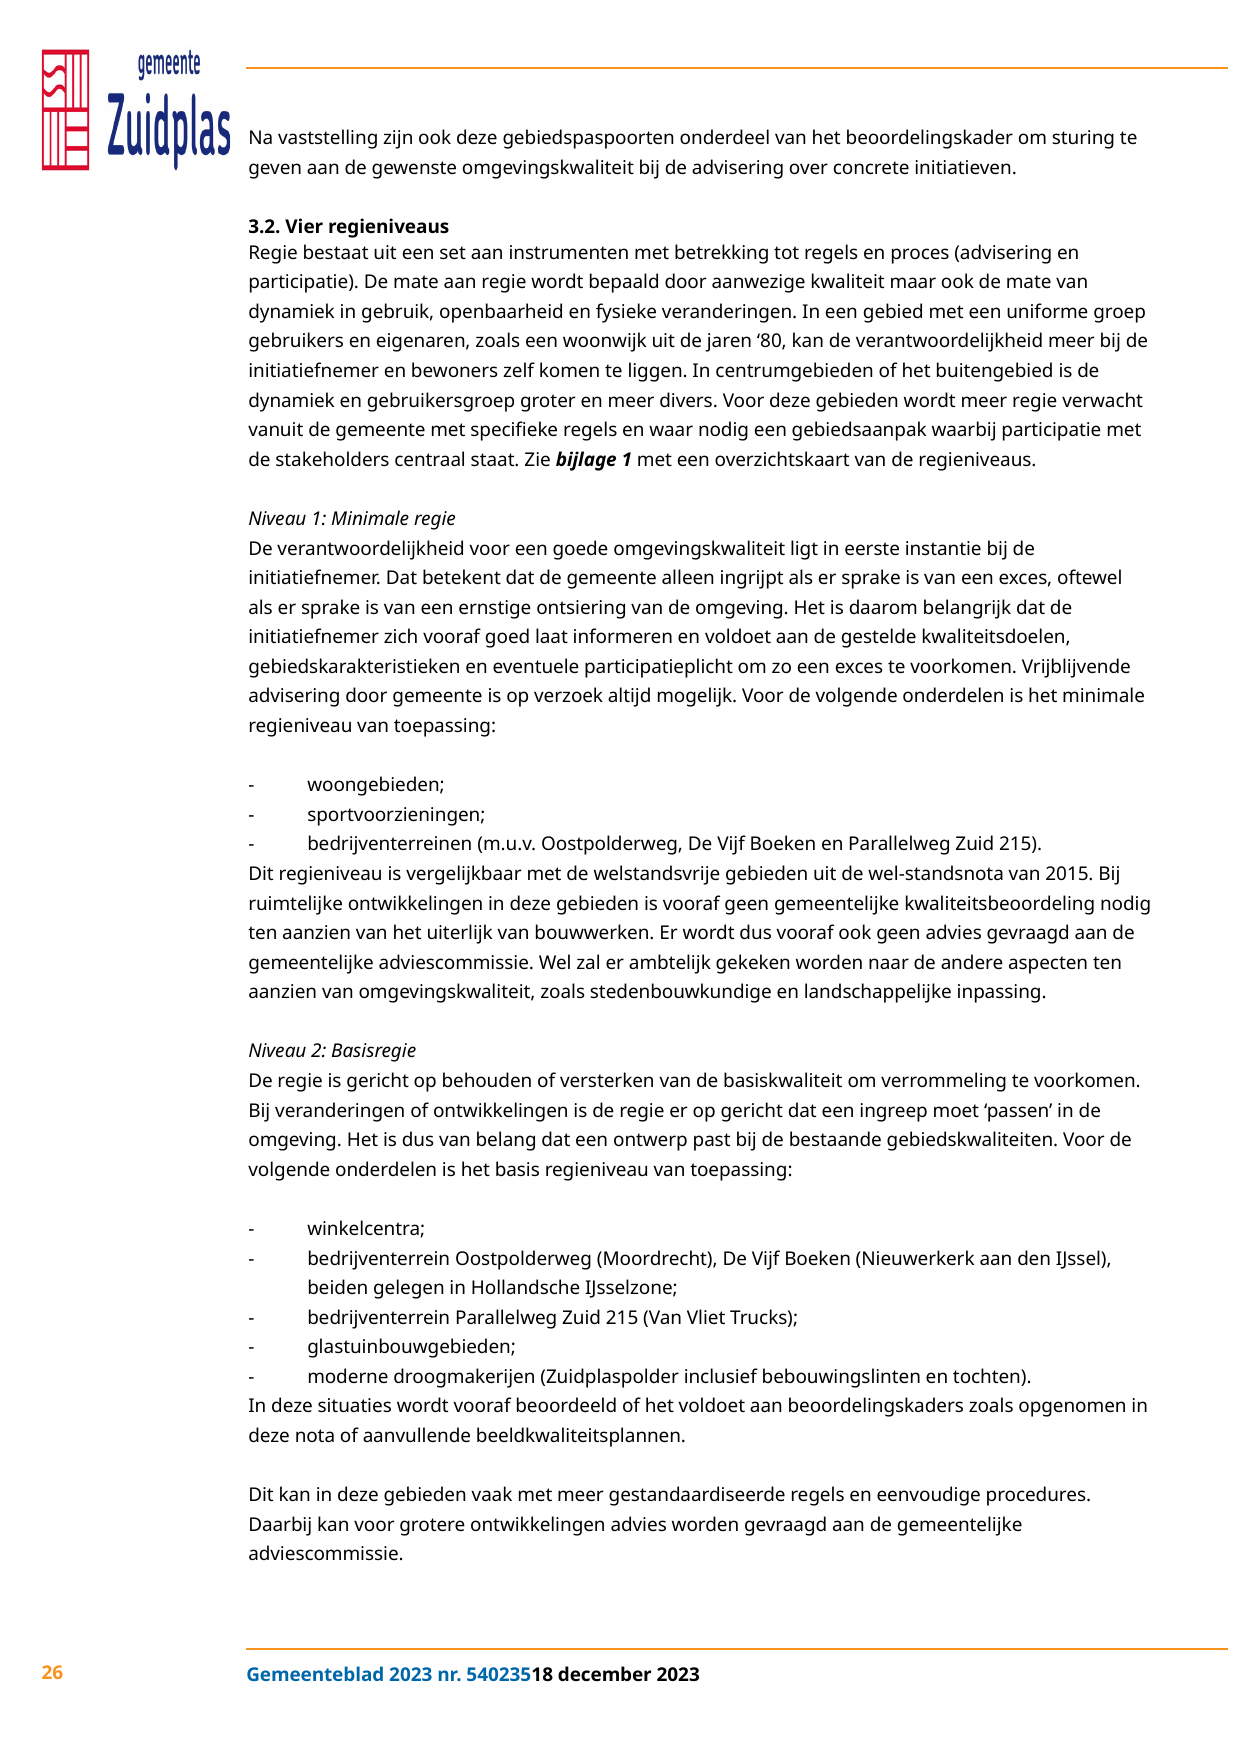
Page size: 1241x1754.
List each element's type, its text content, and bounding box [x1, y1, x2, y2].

text Na vaststelling zijn ook deze gebiedspaspoorten onderdeel van het beoordelingskader om sturing te geven aan de gewenste omgevingskwaliteit bij de advisering over concrete initiatieven. [248, 124, 1152, 180]
list bedrijventerreinen (m.u.v. Oostpolderweg, De Vijf Boeken en Parallelweg Zuid 215). [248, 831, 1152, 856]
text Niveau 2: Basisregie [248, 1038, 1152, 1063]
list sportvoorzieningen; [248, 801, 1152, 827]
text In deze situaties wordt vooraf beoordeeld of het voldoet aan beoordelingskaders zoals opgenomen in deze nota of aanvullende beeldkwaliteitsplannen. [248, 1393, 1152, 1448]
text Dit kan in deze gebieden vaak met meer gestandaardiseerde regels en eenvoudige procedures. Daarbij kan voor grotere ontwikkelingen advies worden gevraagd aan de gemeentelijke adviescommissie. [248, 1481, 1152, 1566]
list bedrijventerrein Parallelweg Zuid 215 (Van Vliet Trucks); [248, 1304, 1152, 1329]
text 3.2. Vier regieniveaus [248, 213, 1152, 239]
list woongebieden; [248, 771, 1152, 797]
text Niveau 1: Minimale regie [248, 505, 1152, 531]
text Regie bestaat uit een set aan instrumenten met betrekking tot regels en proces (advisering en participatie). De mate aan regie wordt bepaald door aanwezige kwaliteit maar ook de mate van dynamiek in gebruik, openbaarheid en fysieke veranderingen. In een gebied met een uniforme groep gebruikers en eigenaren, zoals een woonwijk uit de jaren ‘80, kan de verantwoordelijkheid meer bij de initiatiefnemer en bewoners zelf komen te liggen. In centrumgebieden of het buitengebied is de dynamiek en gebruikersgroep groter en meer divers. Voor deze gebieden wordt meer regie verwacht vanuit de gemeente met specifieke regels en waar nodig een gebiedsaanpak waarbij participatie met de stakeholders centraal staat. Zie bijlage 1 met een overzichtskaart van de regieniveaus. [248, 239, 1152, 472]
text Dit regieniveau is vergelijkbaar met de welstandsvrije gebieden uit de wel-standsnota van 2015. Bij ruimtelijke ontwikkelingen in deze gebieden is vooraf geen gemeentelijke kwaliteitsbeoordeling nodig ten aanzien van het uiterlijk van bouwwerken. Er wordt dus vooraf ook geen advies gevraagd aan de gemeentelijke adviescommissie. Wel zal er ambtelijk gekeken worden naar de andere aspecten ten aanzien van omgevingskwaliteit, zoals stedenbouwkundige en landschappelijke inpassing. [248, 860, 1152, 1004]
text De regie is gericht op behouden of versterken van de basiskwaliteit om verrommeling te voorkomen. Bij veranderingen of ontwikkelingen is de regie er op gericht dat een ingreep moet ‘passen’ in de omgeving. Het is dus van belang dat een ontwerp past bij de bestaande gebiedskwaliteiten. Voor de volgende onderdelen is het basis regieniveau van toepassing: [248, 1067, 1152, 1182]
list glastuinbouwgebieden; [248, 1333, 1152, 1359]
list winkelcentra; [248, 1215, 1152, 1241]
text De verantwoordelijkheid voor een goede omgevingskwaliteit ligt in eerste instantie bij de initiatiefnemer. Dat betekent dat de gemeente alleen ingrijpt als er sprake is van een exces, oftewel als er sprake is van een ernstige ontsiering van de omgeving. Het is daarom belangrijk dat de initiatiefnemer zich vooraf goed laat informeren en voldoet aan de gestelde kwaliteitsdoelen, gebiedskarakteristieken en eventuele participatieplicht om zo een exces te voorkomen. Vrijblijvende advisering door gemeente is op verzoek altijd mogelijk. Voor de volgende onderdelen is het minimale regieniveau van toepassing: [248, 535, 1152, 738]
list bedrijventerrein Oostpolderweg (Moordrecht), De Vijf Boeken (Nieuwerkerk aan den IJssel), beiden gelegen in Hollandsche IJsselzone; [248, 1245, 1152, 1300]
list moderne droogmakerijen (Zuidplaspolder inclusief bebouwingslinten en tochten). [248, 1363, 1152, 1389]
picture [41, 47, 231, 172]
